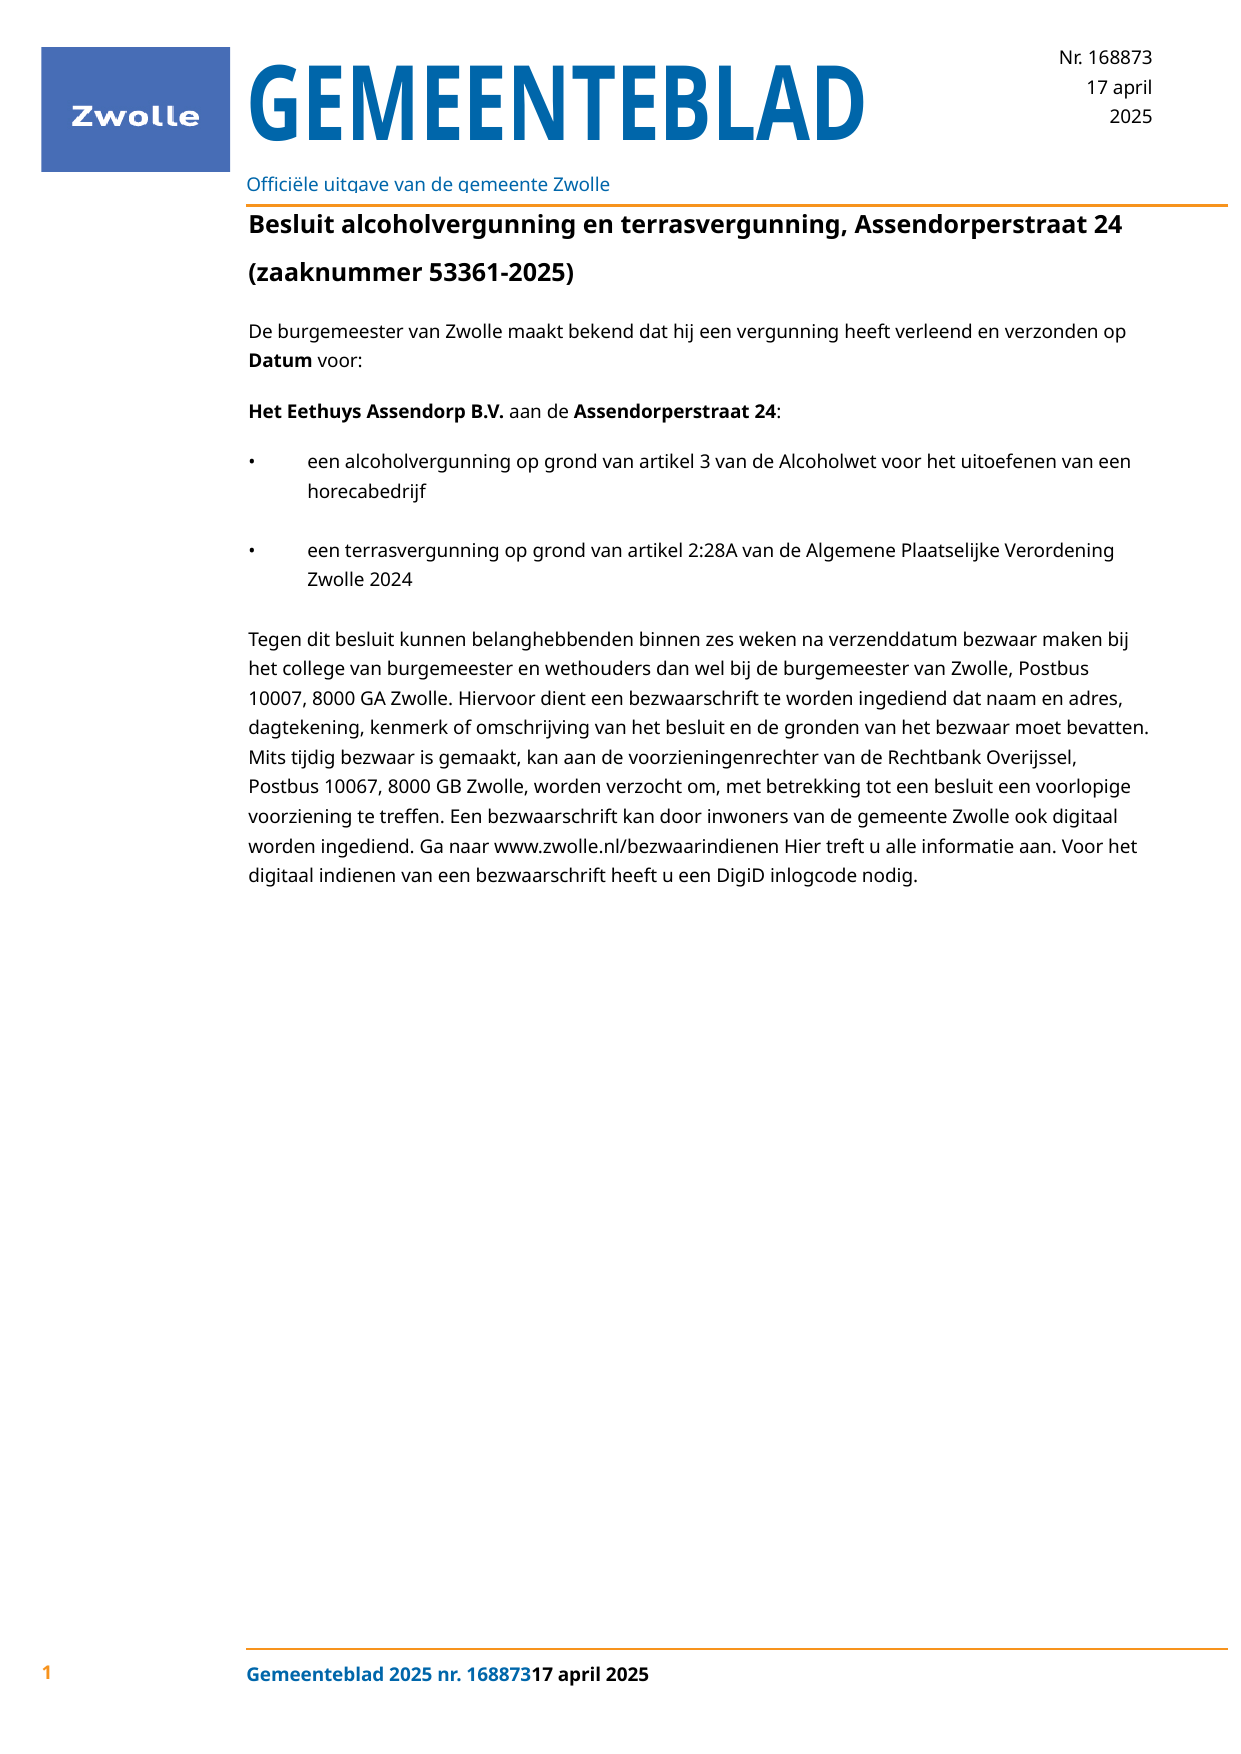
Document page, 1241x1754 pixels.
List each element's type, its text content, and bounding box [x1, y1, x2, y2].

text De burgemeester van Zwolle maakt bekend dat hij een vergunning heeft verleend en verzonden op Datum voor: [248, 318, 1152, 373]
picture [41, 47, 231, 172]
text Tegen dit besluit kunnen belanghebbenden binnen zes weken na verzenddatum bezwaar maken bij het college van burgemeester en wethouders dan wel bij de burgemeester van Zwolle, Postbus 10007, 8000 GA Zwolle. Hiervoor dient een bezwaarschrift te worden ingediend dat naam en adres, dagtekening, kenmerk of omschrijving van het besluit en de gronden van het bezwaar moet bevatten. Mits tijdig bezwaar is gemaakt, kan aan de voorzieningenrechter van de Rechtbank Overijssel, Postbus 10067, 8000 GB Zwolle, worden verzocht om, met betrekking tot een besluit een voorlopige voorziening te treffen. Een bezwaarschrift kan door inwoners van de gemeente Zwolle ook digitaal worden ingediend. Ga naar www.zwolle.nl/bezwaarindienen Hier treft u alle informatie aan. Voor het digitaal indienen van een bezwaarschrift heeft u een DigiD inlogcode nodig. [248, 626, 1152, 888]
list een alcoholvergunning op grond van artikel 3 van de Alcoholwet voor het uitoefenen van een horecabedrijf [248, 448, 1152, 504]
list een terrasvergunning op grond van artikel 2:28A van de Algemene Plaatselijke Verordening Zwolle 2024 [248, 537, 1152, 592]
text Het Eethuys Assendorp B.V. aan de Assendorperstraat 24: [248, 398, 1152, 424]
text Besluit alcoholvergunning en terrasvergunning, Assendorperstraat 24 (zaaknummer 53361-2025) [248, 207, 1152, 288]
